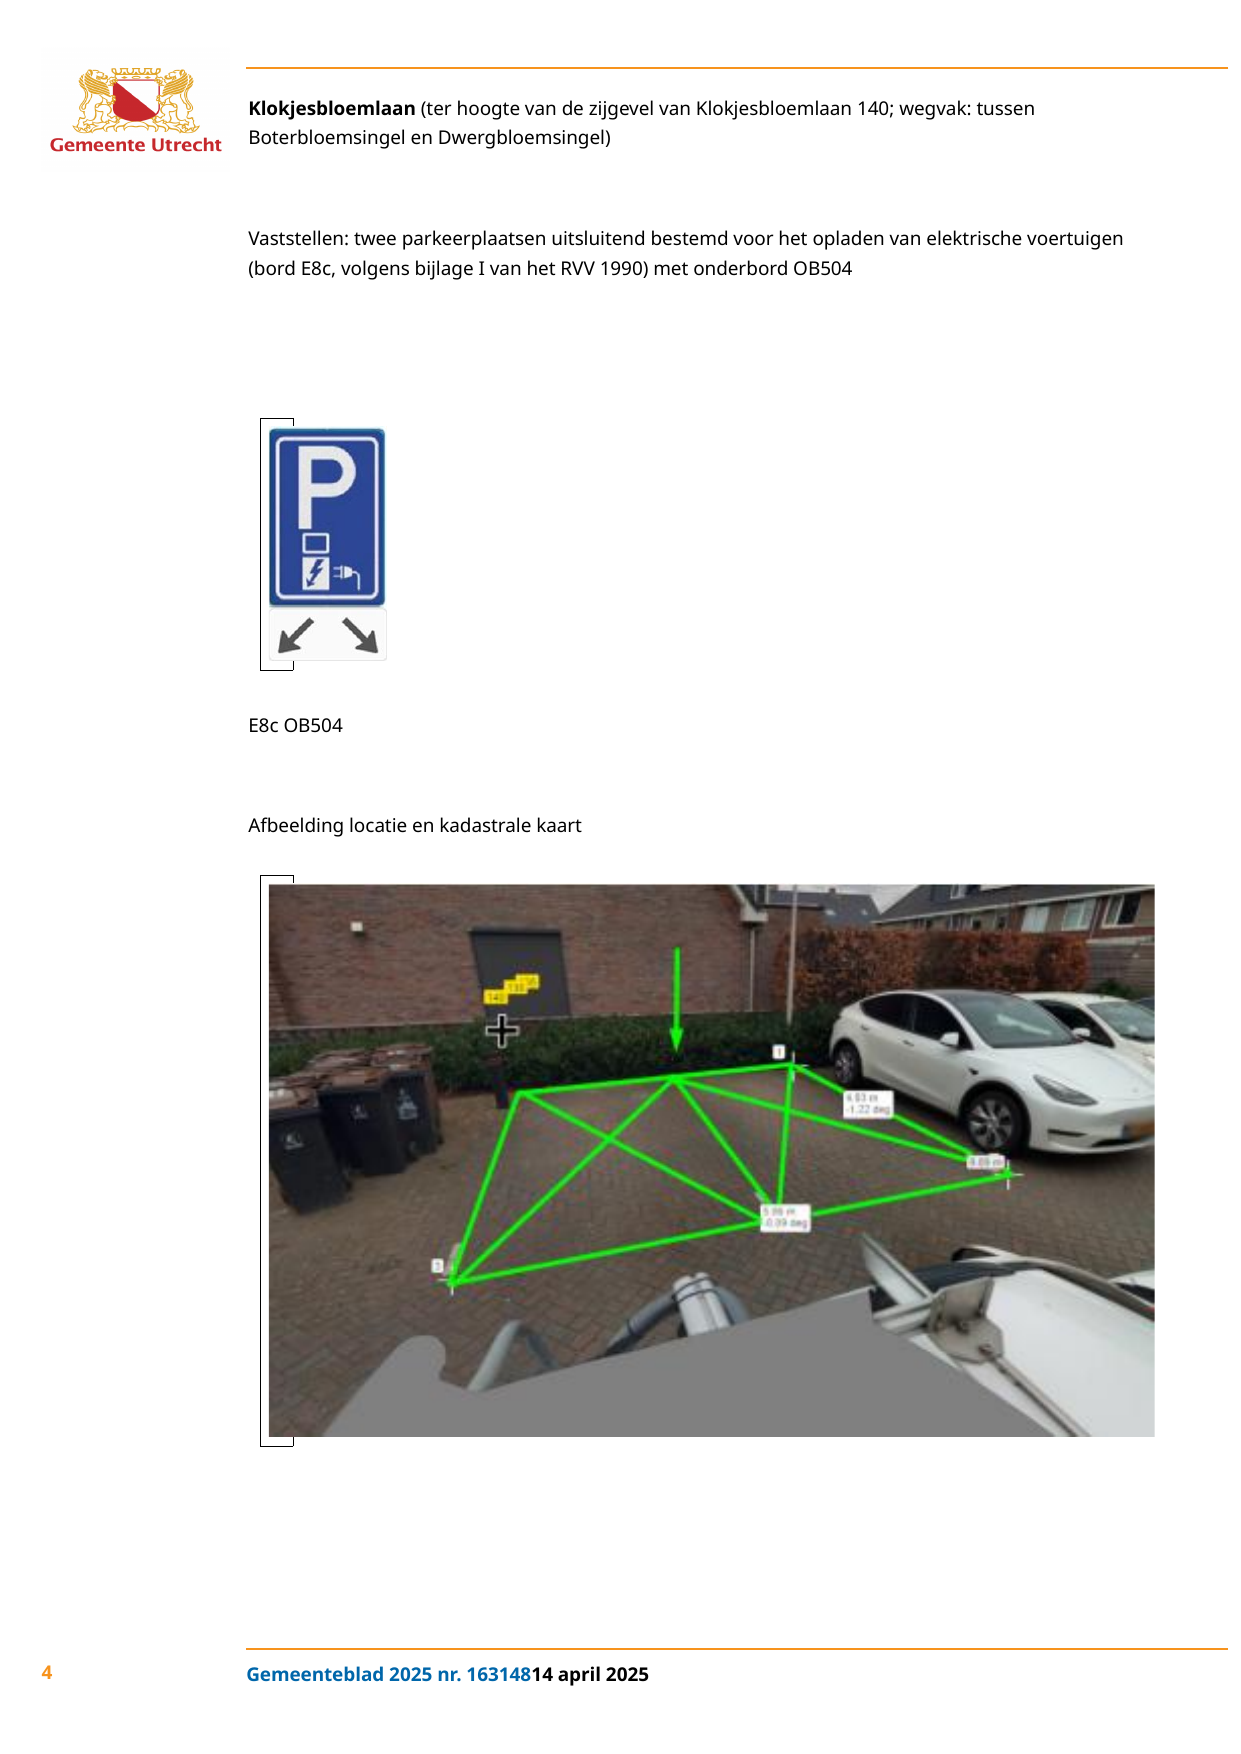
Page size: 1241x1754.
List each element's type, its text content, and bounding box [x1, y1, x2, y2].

picture [41, 47, 231, 172]
picture [268, 426, 387, 661]
text E8c OB504 [248, 712, 1152, 738]
text Vaststellen: twee parkeerplaatsen uitsluitend bestemd voor het opladen van elektrische voertuigen (bord E8c, volgens bijlage I van het RVV 1990) met onderbord OB504 [248, 225, 1152, 281]
text Afbeelding locatie en kadastrale kaart [248, 813, 1152, 838]
picture [268, 883, 1155, 1437]
text Klokjesbloemlaan (ter hoogte van de zijgevel van Klokjesbloemlaan 140; wegvak: tussen Boterbloemsingel en Dwergbloemsingel) [248, 95, 1152, 150]
